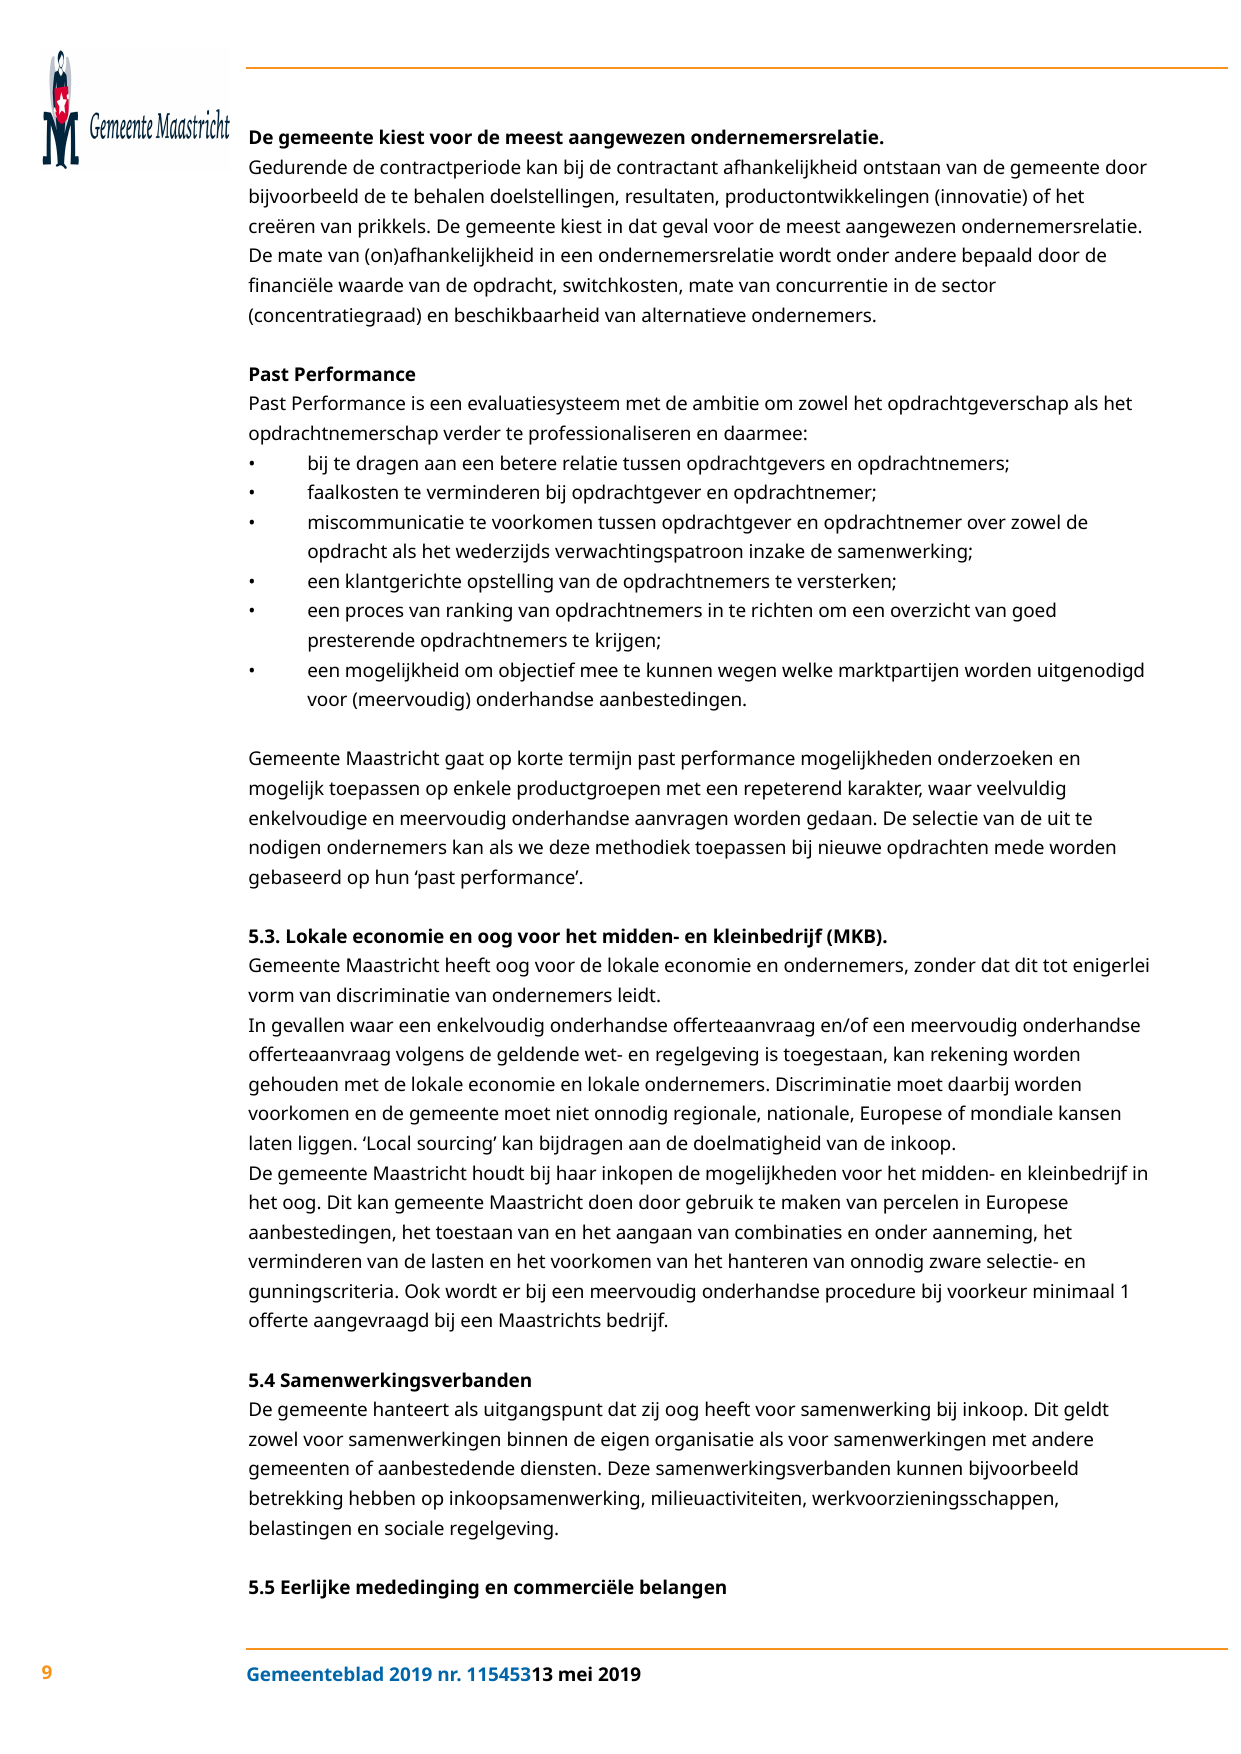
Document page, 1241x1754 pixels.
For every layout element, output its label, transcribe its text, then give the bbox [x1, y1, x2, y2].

text 5.3. Lokale economie en oog voor het midden- en kleinbedrijf (MKB). [248, 923, 1152, 949]
text De gemeente hanteert als uitgangspunt dat zij oog heeft voor samenwerking bij inkoop. Dit geldt zowel voor samenwerkingen binnen de eigen organisatie als voor samenwerkingen met andere gemeenten of aanbestedende diensten. Deze samenwerkingsverbanden kunnen bijvoorbeeld betrekking hebben op inkoopsamenwerking, milieuactiviteiten, werkvoorzieningsschappen, belastingen en sociale regelgeving. [248, 1396, 1152, 1541]
text Gemeente Maastricht gaat op korte termijn past performance mogelijkheden onderzoeken en mogelijk toepassen op enkele productgroepen met een repeterend karakter, waar veelvuldig enkelvoudige en meervoudig onderhandse aanvragen worden gedaan. De selectie van de uit te nodigen ondernemers kan als we deze methodiek toepassen bij nieuwe opdrachten mede worden gebaseerd op hun ‘past performance’. [248, 746, 1152, 890]
text 5.4 Samenwerkingsverbanden [248, 1367, 1152, 1393]
picture [41, 47, 231, 172]
list een mogelijkheid om objectief mee te kunnen wegen welke marktpartijen worden uitgenodigd voor (meervoudig) onderhandse aanbestedingen. [248, 657, 1152, 712]
text De gemeente Maastricht houdt bij haar inkopen de mogelijkheden voor het midden- en kleinbedrijf in het oog. Dit kan gemeente Maastricht doen door gebruik te maken van percelen in Europese aanbestedingen, het toestaan van en het aangaan van combinaties en onder aanneming, het verminderen van de lasten en het voorkomen van het hanteren van onnodig zware selectie- en gunningscriteria. Ook wordt er bij een meervoudig onderhandse procedure bij voorkeur minimaal 1 offerte aangevraagd bij een Maastrichts bedrijf. [248, 1160, 1152, 1333]
text 5.5 Eerlijke mededinging en commerciële belangen [248, 1574, 1152, 1600]
list een klantgerichte opstelling van de opdrachtnemers te versterken; [248, 568, 1152, 594]
list faalkosten te verminderen bij opdrachtgever en opdrachtnemer; [248, 479, 1152, 505]
text Gedurende de contractperiode kan bij de contractant afhankelijkheid ontstaan van de gemeente door bijvoorbeeld de te behalen doelstellingen, resultaten, productontwikkelingen (innovatie) of het creëren van prikkels. De gemeente kiest in dat geval voor de meest aangewezen ondernemersrelatie. De mate van (on)afhankelijkheid in een ondernemersrelatie wordt onder andere bepaald door de financiële waarde van de opdracht, switchkosten, mate van concurrentie in de sector (concentratiegraad) en beschikbaarheid van alternatieve ondernemers. [248, 154, 1152, 328]
text Past Performance [248, 361, 1152, 387]
list miscommunicatie te voorkomen tussen opdrachtgever en opdrachtnemer over zowel de opdracht als het wederzijds verwachtingspatroon inzake de samenwerking; [248, 509, 1152, 564]
text In gevallen waar een enkelvoudig onderhandse offerteaanvraag en/of een meervoudig onderhandse offerteaanvraag volgens de geldende wet- en regelgeving is toegestaan, kan rekening worden gehouden met de lokale economie en lokale ondernemers. Discriminatie moet daarbij worden voorkomen en de gemeente moet niet onnodig regionale, nationale, Europese of mondiale kansen laten liggen. ‘Local sourcing’ kan bijdragen aan de doelmatigheid van de inkoop. [248, 1012, 1152, 1156]
text De gemeente kiest voor de meest aangewezen ondernemersrelatie. [248, 124, 1152, 150]
text Gemeente Maastricht heeft oog voor de lokale economie en ondernemers, zonder dat dit tot enigerlei vorm van discriminatie van ondernemers leidt. [248, 953, 1152, 1008]
list bij te dragen aan een betere relatie tussen opdrachtgevers en opdrachtnemers; [248, 450, 1152, 476]
list een proces van ranking van opdrachtnemers in te richten om een overzicht van goed presterende opdrachtnemers te krijgen; [248, 598, 1152, 653]
text Past Performance is een evaluatiesysteem met de ambitie om zowel het opdrachtgeverschap als het opdrachtnemerschap verder te professionaliseren en daarmee: [248, 391, 1152, 446]
